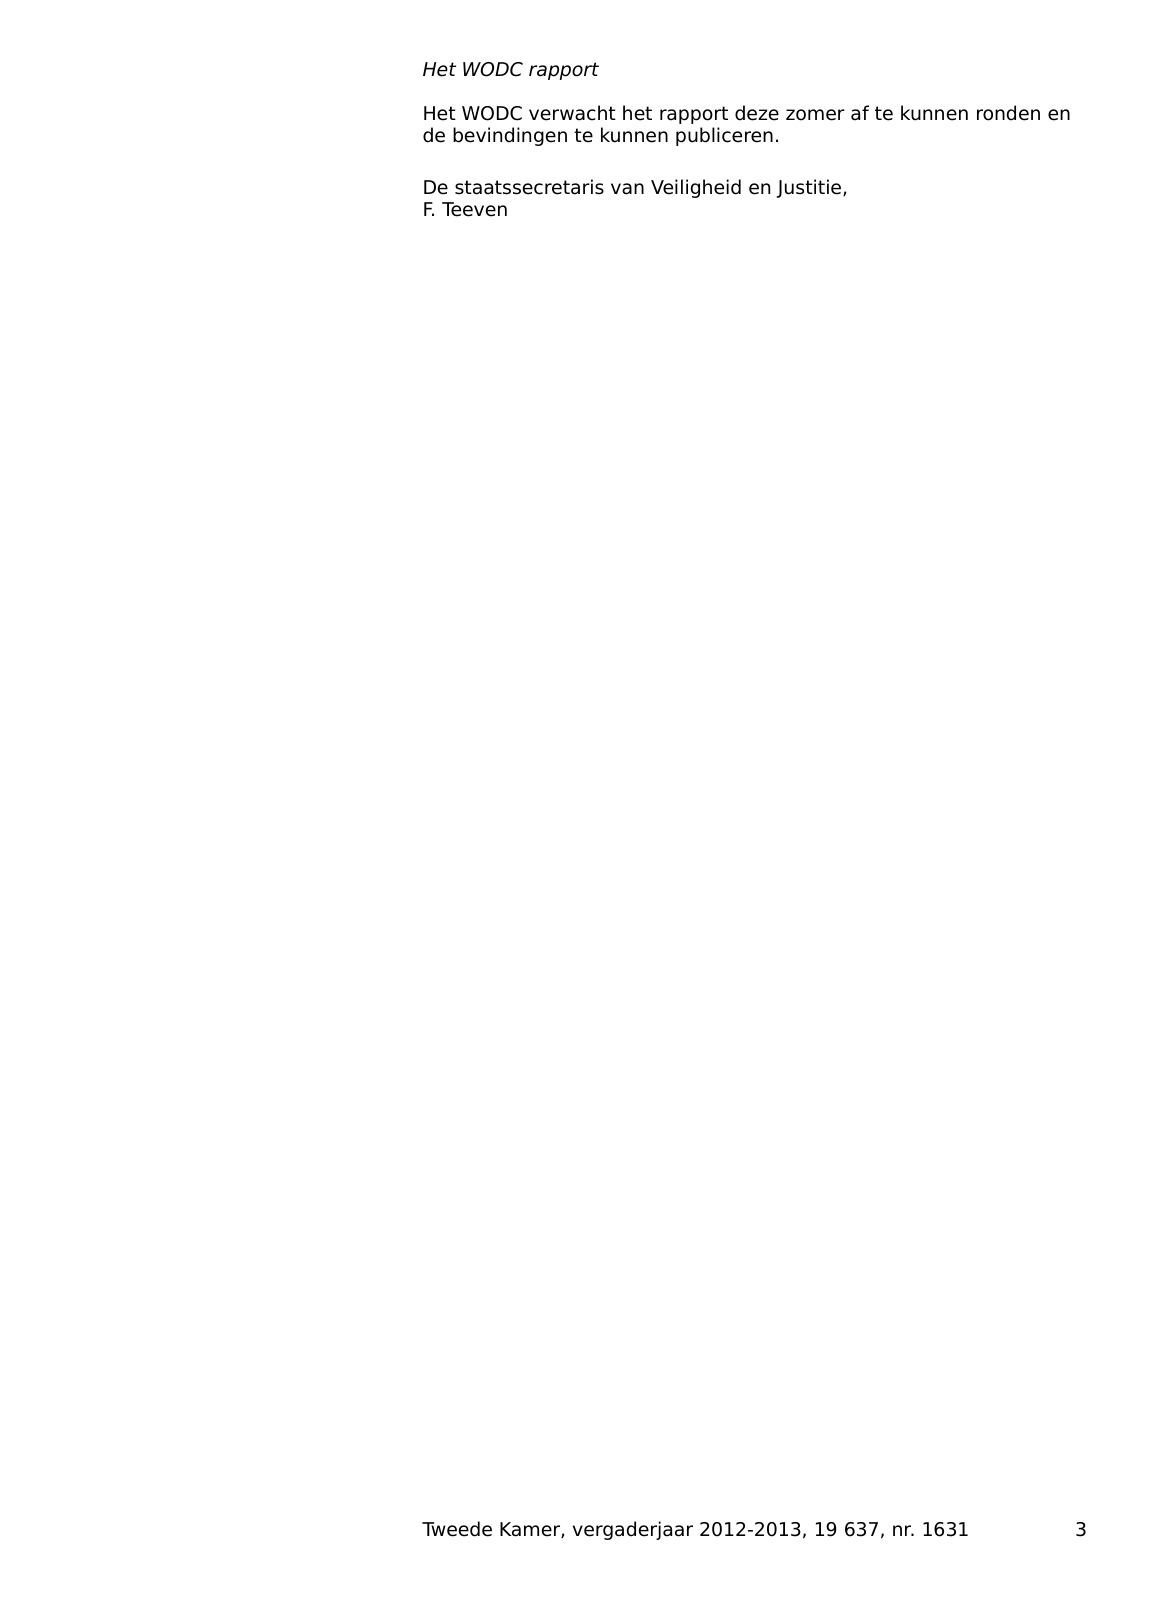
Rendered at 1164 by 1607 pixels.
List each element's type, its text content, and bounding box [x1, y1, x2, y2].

text Het WODC verwacht het rapport deze zomer af te kunnen ronden en de bevindingen te kunnen publiceren. [422, 103, 1087, 147]
text De staatssecretaris van Veiligheid en Justitie, F. Teeven [422, 177, 1087, 221]
subtitle Het WODC rapport [422, 59, 1087, 81]
